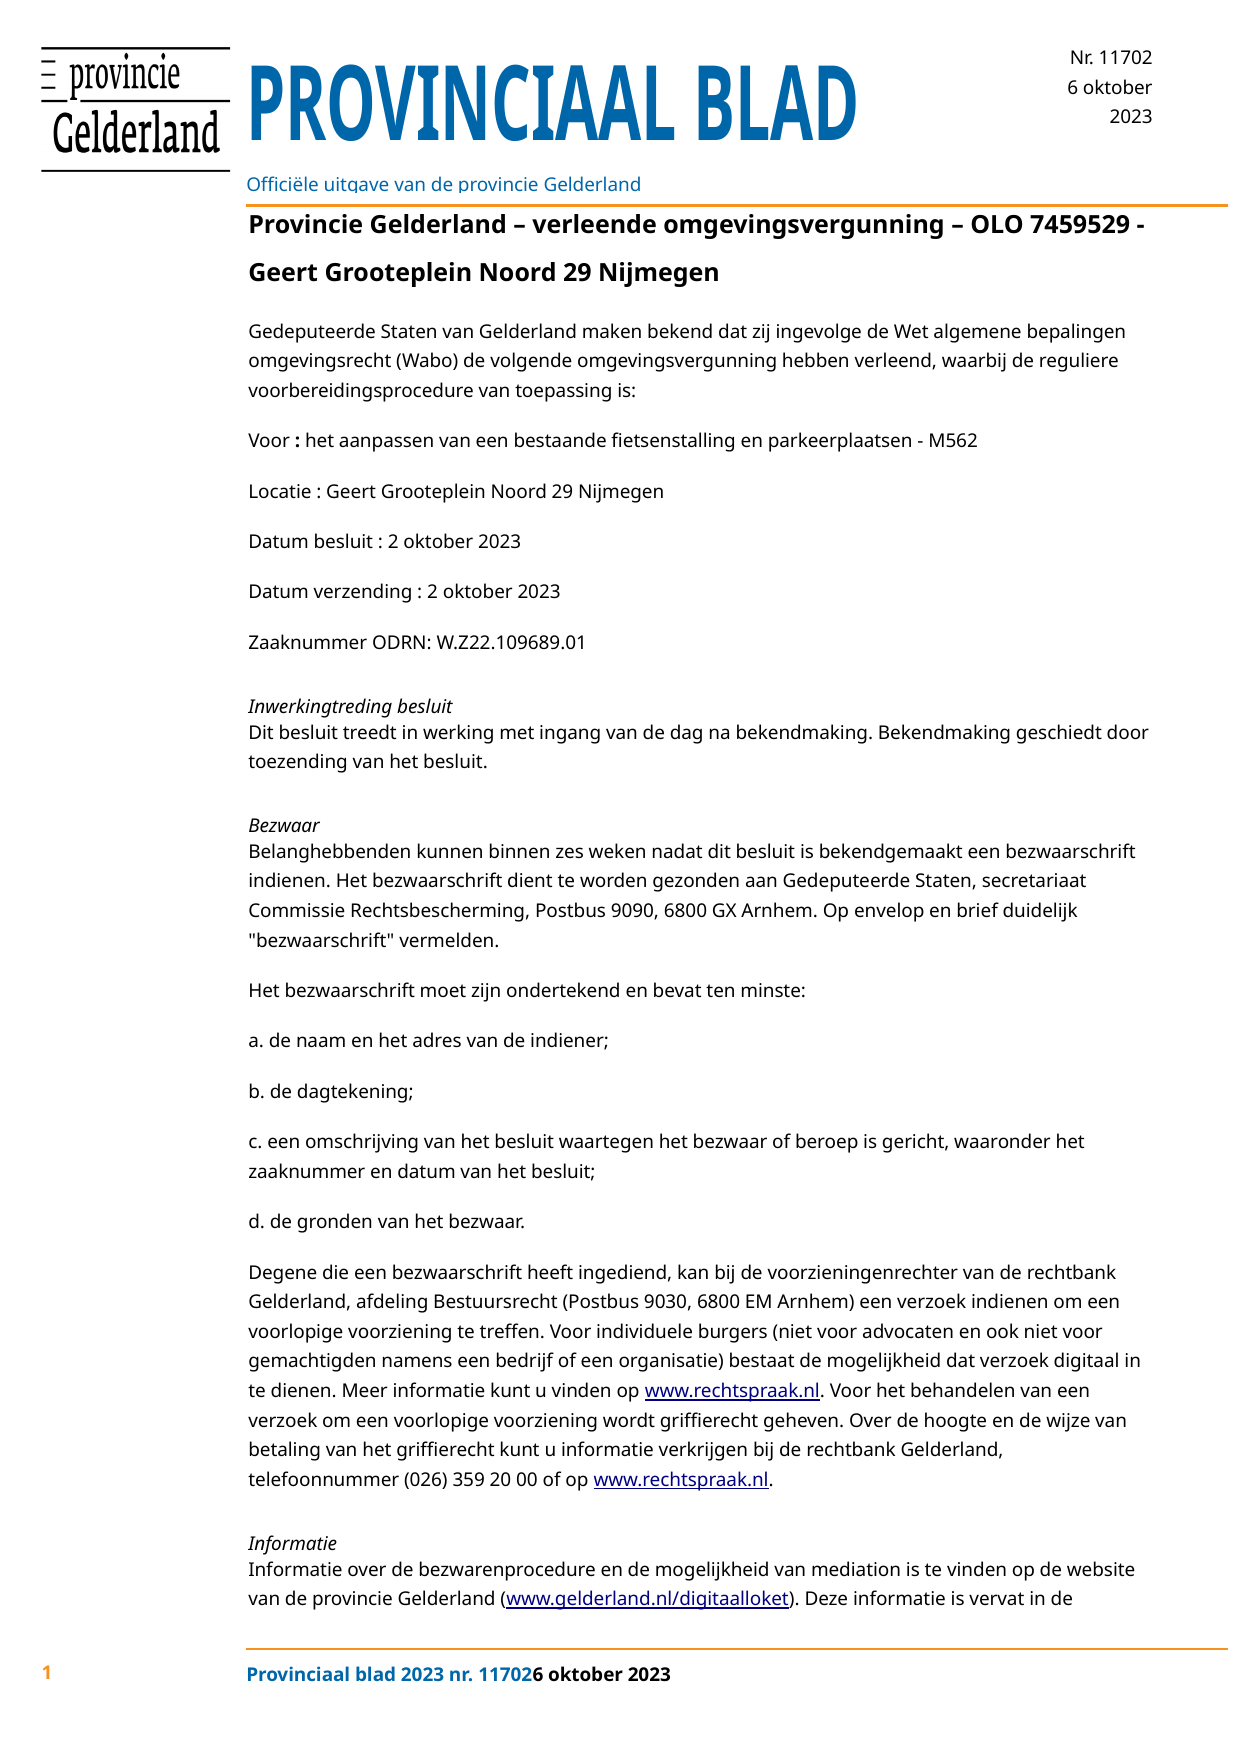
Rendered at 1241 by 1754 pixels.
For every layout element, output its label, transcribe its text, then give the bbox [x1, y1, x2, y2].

text c. een omschrijving van het besluit waartegen het bezwaar of beroep is gericht, waaronder het zaaknummer en datum van het besluit; [248, 1128, 1152, 1184]
text Datum verzending : 2 oktober 2023 [248, 579, 1152, 604]
text Belanghebbenden kunnen binnen zes weken nadat dit besluit is bekendgemaakt een bezwaarschrift indienen. Het bezwaarschrift dient te worden gezonden aan Gedeputeerde Staten, secretariaat Commissie Rechtsbescherming, Postbus 9090, 6800 GX Arnhem. Op envelop en brief duidelijk "bezwaarschrift" vermelden. [248, 838, 1152, 953]
text Locatie : Geert Grooteplein Noord 29 Nijmegen [248, 478, 1152, 504]
picture [41, 47, 231, 172]
text Het bezwaarschrift moet zijn ondertekend en bevat ten minste: [248, 977, 1152, 1003]
text Informatie over de bezwarenprocedure en de mogelijkheid van mediation is te vinden op de website van de provincie Gelderland (www.gelderland.nl/digitaalloket). Deze informatie is vervat in de [248, 1556, 1152, 1611]
text a. de naam en het adres van de indiener; [248, 1028, 1152, 1053]
text Gedeputeerde Staten van Gelderland maken bekend dat zij ingevolge de Wet algemene bepalingen omgevingsrecht (Wabo) de volgende omgevingsvergunning hebben verleend, waarbij de reguliere voorbereidingsprocedure van toepassing is: [248, 318, 1152, 403]
text Voor : het aanpassen van een bestaande fietsenstalling en parkeerplaatsen - M562 [248, 427, 1152, 453]
text b. de dagtekening; [248, 1078, 1152, 1104]
text Provincie Gelderland – verleende omgevingsvergunning – OLO 7459529 - Geert Grooteplein Noord 29 Nijmegen [248, 207, 1152, 288]
text Dit besluit treedt in werking met ingang van de dag na bekendmaking. Bekendmaking geschiedt door toezending van het besluit. [248, 719, 1152, 774]
text Datum besluit : 2 oktober 2023 [248, 528, 1152, 554]
text Inwerkingtreding besluit [248, 693, 1152, 719]
text Informatie [248, 1530, 1152, 1556]
text Zaaknummer ODRN: W.Z22.109689.01 [248, 629, 1152, 655]
text d. de gronden van het bezwaar. [248, 1208, 1152, 1234]
text Bezwaar [248, 812, 1152, 838]
text Degene die een bezwaarschrift heeft ingediend, kan bij de voorzieningenrechter van de rechtbank Gelderland, afdeling Bestuursrecht (Postbus 9030, 6800 EM Arnhem) een verzoek indienen om een voorlopige voorziening te treffen. Voor individuele burgers (niet voor advocaten en ook niet voor gemachtigden namens een bedrijf of een organisatie) bestaat de mogelijkheid dat verzoek digitaal in te dienen. Meer informatie kunt u vinden op www.rechtspraak.nl. Voor het behandelen van een verzoek om een voorlopige voorziening wordt griffierecht geheven. Over de hoogte en de wijze van betaling van het griffierecht kunt u informatie verkrijgen bij de rechtbank Gelderland, telefoonnummer (026) 359 20 00 of op www.rechtspraak.nl. [248, 1259, 1152, 1492]
